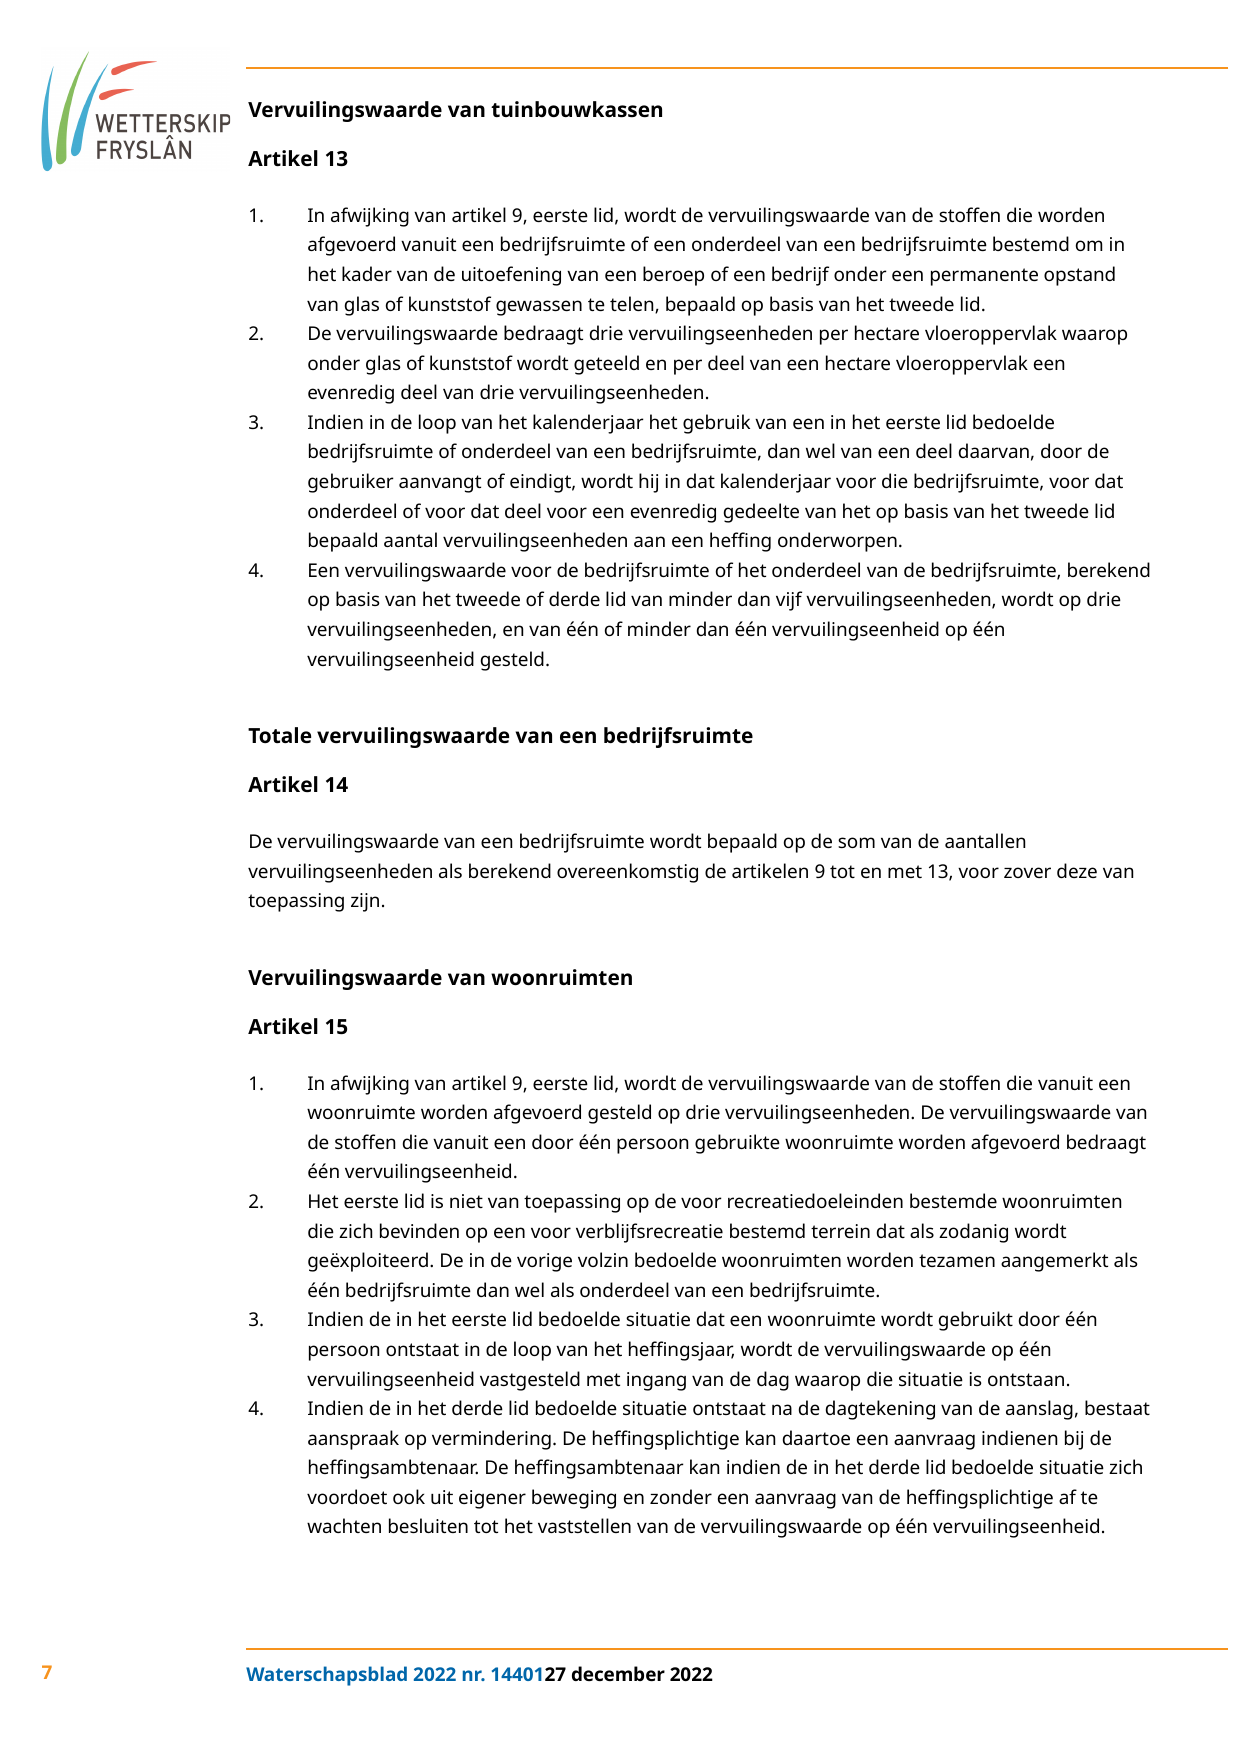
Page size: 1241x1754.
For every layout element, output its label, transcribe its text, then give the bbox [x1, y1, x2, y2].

list De vervuilingswaarde bedraagt drie vervuilingseenheden per hectare vloeroppervlak waarop onder glas of kunststof wordt geteeld en per deel van een hectare vloeroppervlak een evenredig deel van drie vervuilingseenheden. [248, 320, 1152, 405]
text Artikel 13 [248, 144, 1152, 172]
list In afwijking van artikel 9, eerste lid, wordt de vervuilingswaarde van de stoffen die vanuit een woonruimte worden afgevoerd gesteld op drie vervuilingseenheden. De vervuilingswaarde van de stoffen die vanuit een door één persoon gebruikte woonruimte worden afgevoerd bedraagt één vervuilingseenheid. [248, 1070, 1152, 1184]
text De vervuilingswaarde van een bedrijfsruimte wordt bepaald op de som van de aantallen vervuilingseenheden als berekend overeenkomstig de artikelen 9 tot en met 13, voor zover deze van toepassing zijn. [248, 828, 1152, 913]
list Indien de in het eerste lid bedoelde situatie dat een woonruimte wordt gebruikt door één persoon ontstaat in de loop van het heffingsjaar, wordt de vervuilingswaarde op één vervuilingseenheid vastgesteld met ingang van de dag waarop die situatie is ontstaan. [248, 1307, 1152, 1392]
list Indien in de loop van het kalenderjaar het gebruik van een in het eerste lid bedoelde bedrijfsruimte of onderdeel van een bedrijfsruimte, dan wel van een deel daarvan, door de gebruiker aanvangt of eindigt, wordt hij in dat kalenderjaar voor die bedrijfsruimte, voor dat onderdeel of voor dat deel voor een evenredig gedeelte van het op basis van het tweede lid bepaald aantal vervuilingseenheden aan een heffing onderworpen. [248, 409, 1152, 553]
text Totale vervuilingswaarde van een bedrijfsruimte [248, 721, 1152, 749]
text Vervuilingswaarde van tuinbouwkassen [248, 95, 1152, 123]
text Vervuilingswaarde van woonruimten [248, 963, 1152, 991]
picture [41, 47, 231, 172]
list Een vervuilingswaarde voor de bedrijfsruimte of het onderdeel van de bedrijfsruimte, berekend op basis van het tweede of derde lid van minder dan vijf vervuilingseenheden, wordt op drie vervuilingseenheden, en van één of minder dan één vervuilingseenheid op één vervuilingseenheid gesteld. [248, 557, 1152, 672]
text Artikel 14 [248, 770, 1152, 799]
list Indien de in het derde lid bedoelde situatie ontstaat na de dagtekening van de aanslag, bestaat aanspraak op vermindering. De heffingsplichtige kan daartoe een aanvraag indienen bij de heffingsambtenaar. De heffingsambtenaar kan indien de in het derde lid bedoelde situatie zich voordoet ook uit eigener beweging en zonder een aanvraag van de heffingsplichtige af te wachten besluiten tot het vaststellen van de vervuilingswaarde op één vervuilingseenheid. [248, 1395, 1152, 1539]
list In afwijking van artikel 9, eerste lid, wordt de vervuilingswaarde van de stoffen die worden afgevoerd vanuit een bedrijfsruimte of een onderdeel van een bedrijfsruimte bestemd om in het kader van de uitoefening van een beroep of een bedrijf onder een permanente opstand van glas of kunststof gewassen te telen, bepaald op basis van het tweede lid. [248, 202, 1152, 317]
list Het eerste lid is niet van toepassing op de voor recreatiedoeleinden bestemde woonruimten die zich bevinden op een voor verblijfsrecreatie bestemd terrein dat als zodanig wordt geëxploiteerd. De in de vorige volzin bedoelde woonruimten worden tezamen aangemerkt als één bedrijfsruimte dan wel als onderdeel van een bedrijfsruimte. [248, 1188, 1152, 1303]
text Artikel 15 [248, 1012, 1152, 1040]
